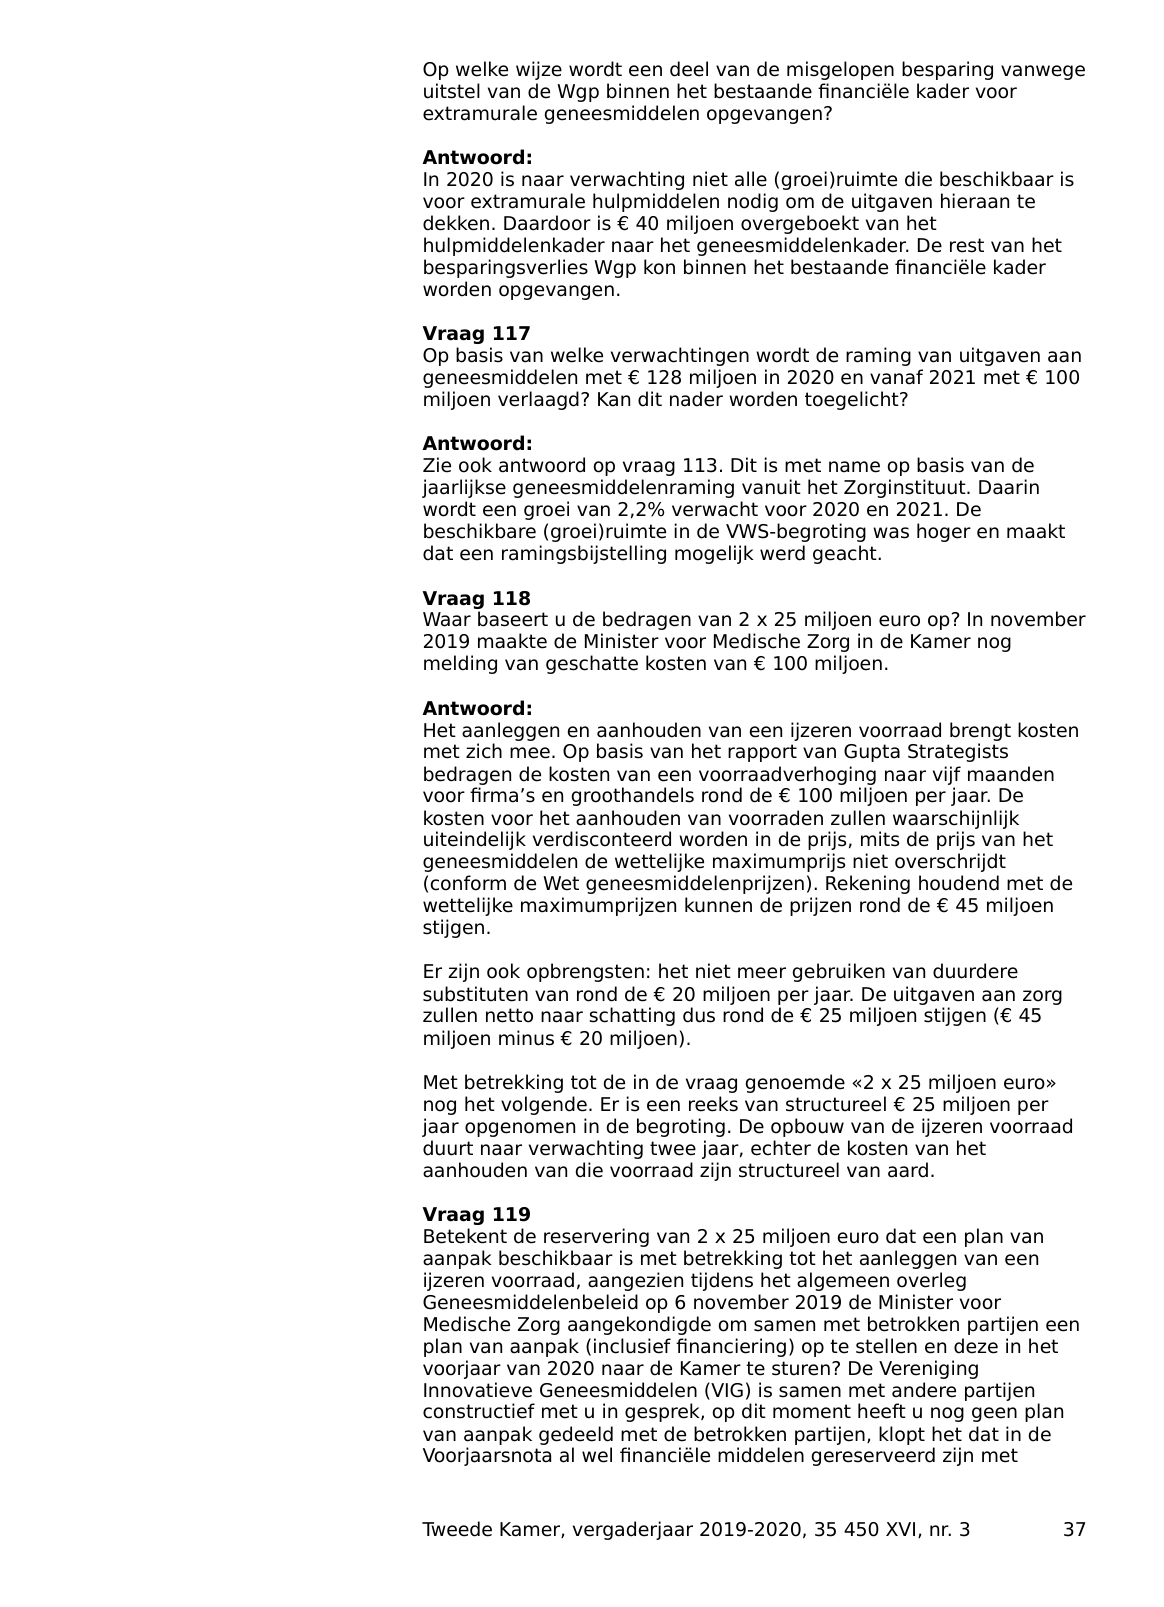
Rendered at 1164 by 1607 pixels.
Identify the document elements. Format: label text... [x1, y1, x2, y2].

text Antwoord: [422, 433, 1087, 455]
text In 2020 is naar verwachting niet alle (groei)ruimte die beschikbaar is voor extramurale hulpmiddelen nodig om de uitgaven hieraan te dekken. Daardoor is € 40 miljoen overgeboekt van het hulpmiddelenkader naar het geneesmiddelenkader. De rest van het besparingsverlies Wgp kon binnen het bestaande financiële kader worden opgevangen. [422, 169, 1087, 301]
text Op welke wijze wordt een deel van de misgelopen besparing vanwege uitstel van de Wgp binnen het bestaande financiële kader voor extramurale geneesmiddelen opgevangen? [422, 59, 1087, 125]
text Vraag 119 [422, 1204, 1087, 1226]
text Betekent de reservering van 2 x 25 miljoen euro dat een plan van aanpak beschikbaar is met betrekking tot het aanleggen van een ijzeren voorraad, aangezien tijdens het algemeen overleg Geneesmiddelenbeleid op 6 november 2019 de Minister voor Medische Zorg aangekondigde om samen met betrokken partijen een plan van aanpak (inclusief financiering) op te stellen en deze in het voorjaar van 2020 naar de Kamer te sturen? De Vereniging Innovatieve Geneesmiddelen (VIG) is samen met andere partijen constructief met u in gesprek, op dit moment heeft u nog geen plan van aanpak gedeeld met de betrokken partijen, klopt het dat in de Voorjaarsnota al wel financiële middelen gereserveerd zijn met [422, 1226, 1087, 1467]
text Met betrekking tot de in de vraag genoemde «2 x 25 miljoen euro» nog het volgende. Er is een reeks van structureel € 25 miljoen per jaar opgenomen in de begroting. De opbouw van de ijzeren voorraad duurt naar verwachting twee jaar, echter de kosten van het aanhouden van die voorraad zijn structureel van aard. [422, 1072, 1087, 1181]
text Antwoord: [422, 697, 1087, 719]
text Waar baseert u de bedragen van 2 x 25 miljoen euro op? In november 2019 maakte de Minister voor Medische Zorg in de Kamer nog melding van geschatte kosten van € 100 miljoen. [422, 609, 1087, 675]
text Op basis van welke verwachtingen wordt de raming van uitgaven aan geneesmiddelen met € 128 miljoen in 2020 en vanaf 2021 met € 100 miljoen verlaagd? Kan dit nader worden toegelicht? [422, 345, 1087, 411]
text Vraag 117 [422, 323, 1087, 345]
text Zie ook antwoord op vraag 113. Dit is met name op basis van de jaarlijkse geneesmiddelenraming vanuit het Zorginstituut. Daarin wordt een groei van 2,2% verwacht voor 2020 en 2021. De beschikbare (groei)ruimte in de VWS-begroting was hoger en maakt dat een ramingsbijstelling mogelijk werd geacht. [422, 455, 1087, 565]
text Vraag 118 [422, 587, 1087, 609]
text Er zijn ook opbrengsten: het niet meer gebruiken van duurdere substituten van rond de € 20 miljoen per jaar. De uitgaven aan zorg zullen netto naar schatting dus rond de € 25 miljoen stijgen (€ 45 miljoen minus € 20 miljoen). [422, 961, 1087, 1049]
text Het aanleggen en aanhouden van een ijzeren voorraad brengt kosten met zich mee. Op basis van het rapport van Gupta Strategists bedragen de kosten van een voorraadverhoging naar vijf maanden voor firma’s en groothandels rond de € 100 miljoen per jaar. De kosten voor het aanhouden van voorraden zullen waarschijnlijk uiteindelijk verdisconteerd worden in de prijs, mits de prijs van het geneesmiddelen de wettelijke maximumprijs niet overschrijdt (conform de Wet geneesmiddelenprijzen). Rekening houdend met de wettelijke maximumprijzen kunnen de prijzen rond de € 45 miljoen stijgen. [422, 719, 1087, 939]
text Antwoord: [422, 147, 1087, 169]
